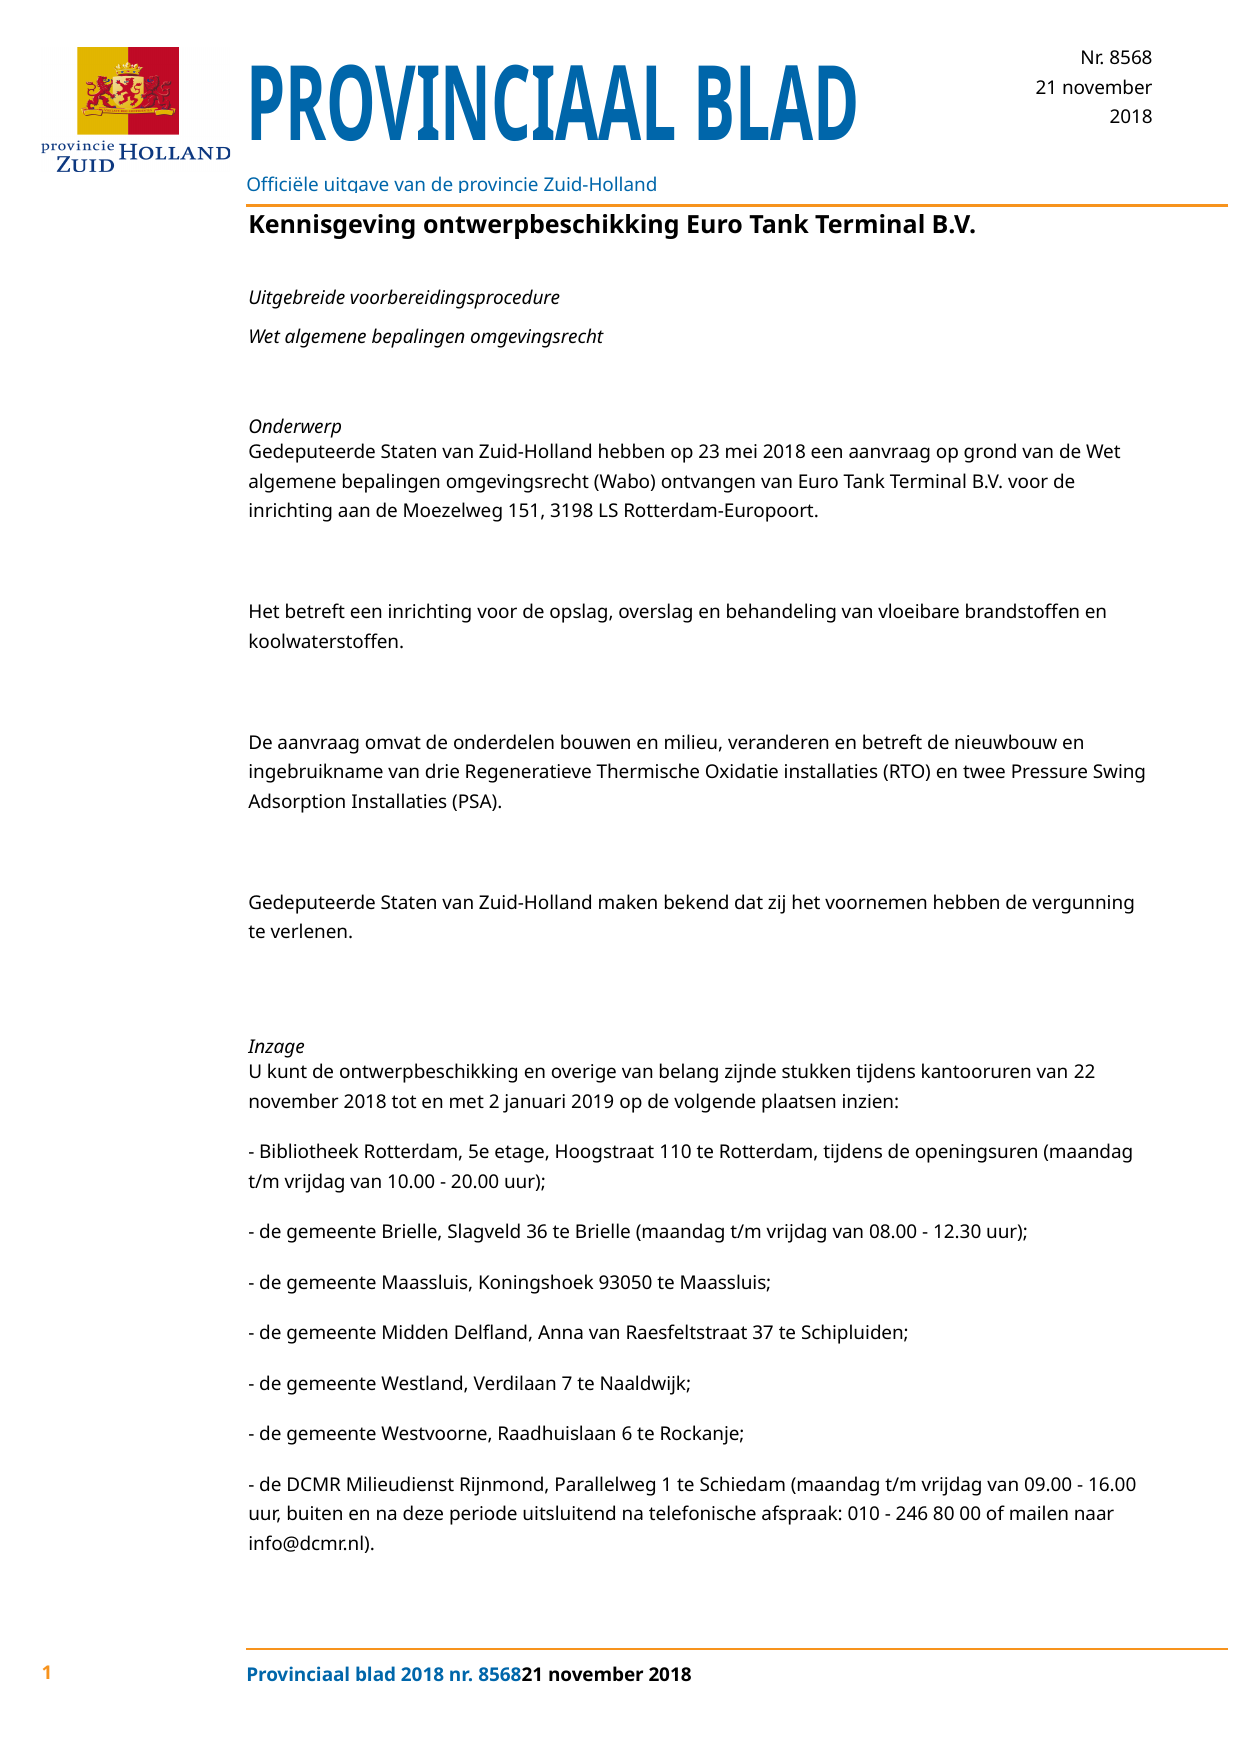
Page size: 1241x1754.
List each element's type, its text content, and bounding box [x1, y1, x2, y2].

text Gedeputeerde Staten van Zuid-Holland maken bekend dat zij het voornemen hebben de vergunning te verlenen. [248, 889, 1152, 944]
text Wet algemene bepalingen omgevingsrecht [248, 323, 1152, 349]
text Inzage [248, 1033, 1152, 1059]
text - de gemeente Westvoorne, Raadhuislaan 6 te Rockanje; [248, 1420, 1152, 1446]
text - de gemeente Maassluis, Koningshoek 93050 te Maassluis; [248, 1269, 1152, 1295]
picture [41, 47, 231, 172]
text De aanvraag omvat de onderdelen bouwen en milieu, veranderen en betreft de nieuwbouw en ingebruikname van drie Regeneratieve Thermische Oxidatie installaties (RTO) en twee Pressure Swing Adsorption Installaties (PSA). [248, 729, 1152, 814]
text Gedeputeerde Staten van Zuid-Holland hebben op 23 mei 2018 een aanvraag op grond van de Wet algemene bepalingen omgevingsrecht (Wabo) ontvangen van Euro Tank Terminal B.V. voor de inrichting aan de Moezelweg 151, 3198 LS Rotterdam-Europoort. [248, 438, 1152, 523]
text - de DCMR Milieudienst Rijnmond, Parallelweg 1 te Schiedam (maandag t/m vrijdag van 09.00 - 16.00 uur, buiten en na deze periode uitsluitend na telefonische afspraak: 010 - 246 80 00 of mailen naar info@dcmr.nl). [248, 1471, 1152, 1556]
text - de gemeente Midden Delfland, Anna van Raesfeltstraat 37 te Schipluiden; [248, 1319, 1152, 1345]
text Het betreft een inrichting voor de opslag, overslag en behandeling van vloeibare brandstoffen en koolwaterstoffen. [248, 598, 1152, 654]
text - Bibliotheek Rotterdam, 5e etage, Hoogstraat 110 te Rotterdam, tijdens de openingsuren (maandag t/m vrijdag van 10.00 - 20.00 uur); [248, 1139, 1152, 1194]
text Uitgebreide voorbereidingsprocedure [248, 284, 1152, 309]
text Onderwerp [248, 413, 1152, 438]
text U kunt de ontwerpbeschikking en overige van belang zijnde stukken tijdens kantooruren van 22 november 2018 tot en met 2 januari 2019 op de volgende plaatsen inzien: [248, 1059, 1152, 1114]
text - de gemeente Brielle, Slagveld 36 te Brielle (maandag t/m vrijdag van 08.00 - 12.30 uur); [248, 1219, 1152, 1244]
text Kennisgeving ontwerpbeschikking Euro Tank Terminal B.V. [248, 207, 1152, 241]
text - de gemeente Westland, Verdilaan 7 te Naaldwijk; [248, 1370, 1152, 1396]
